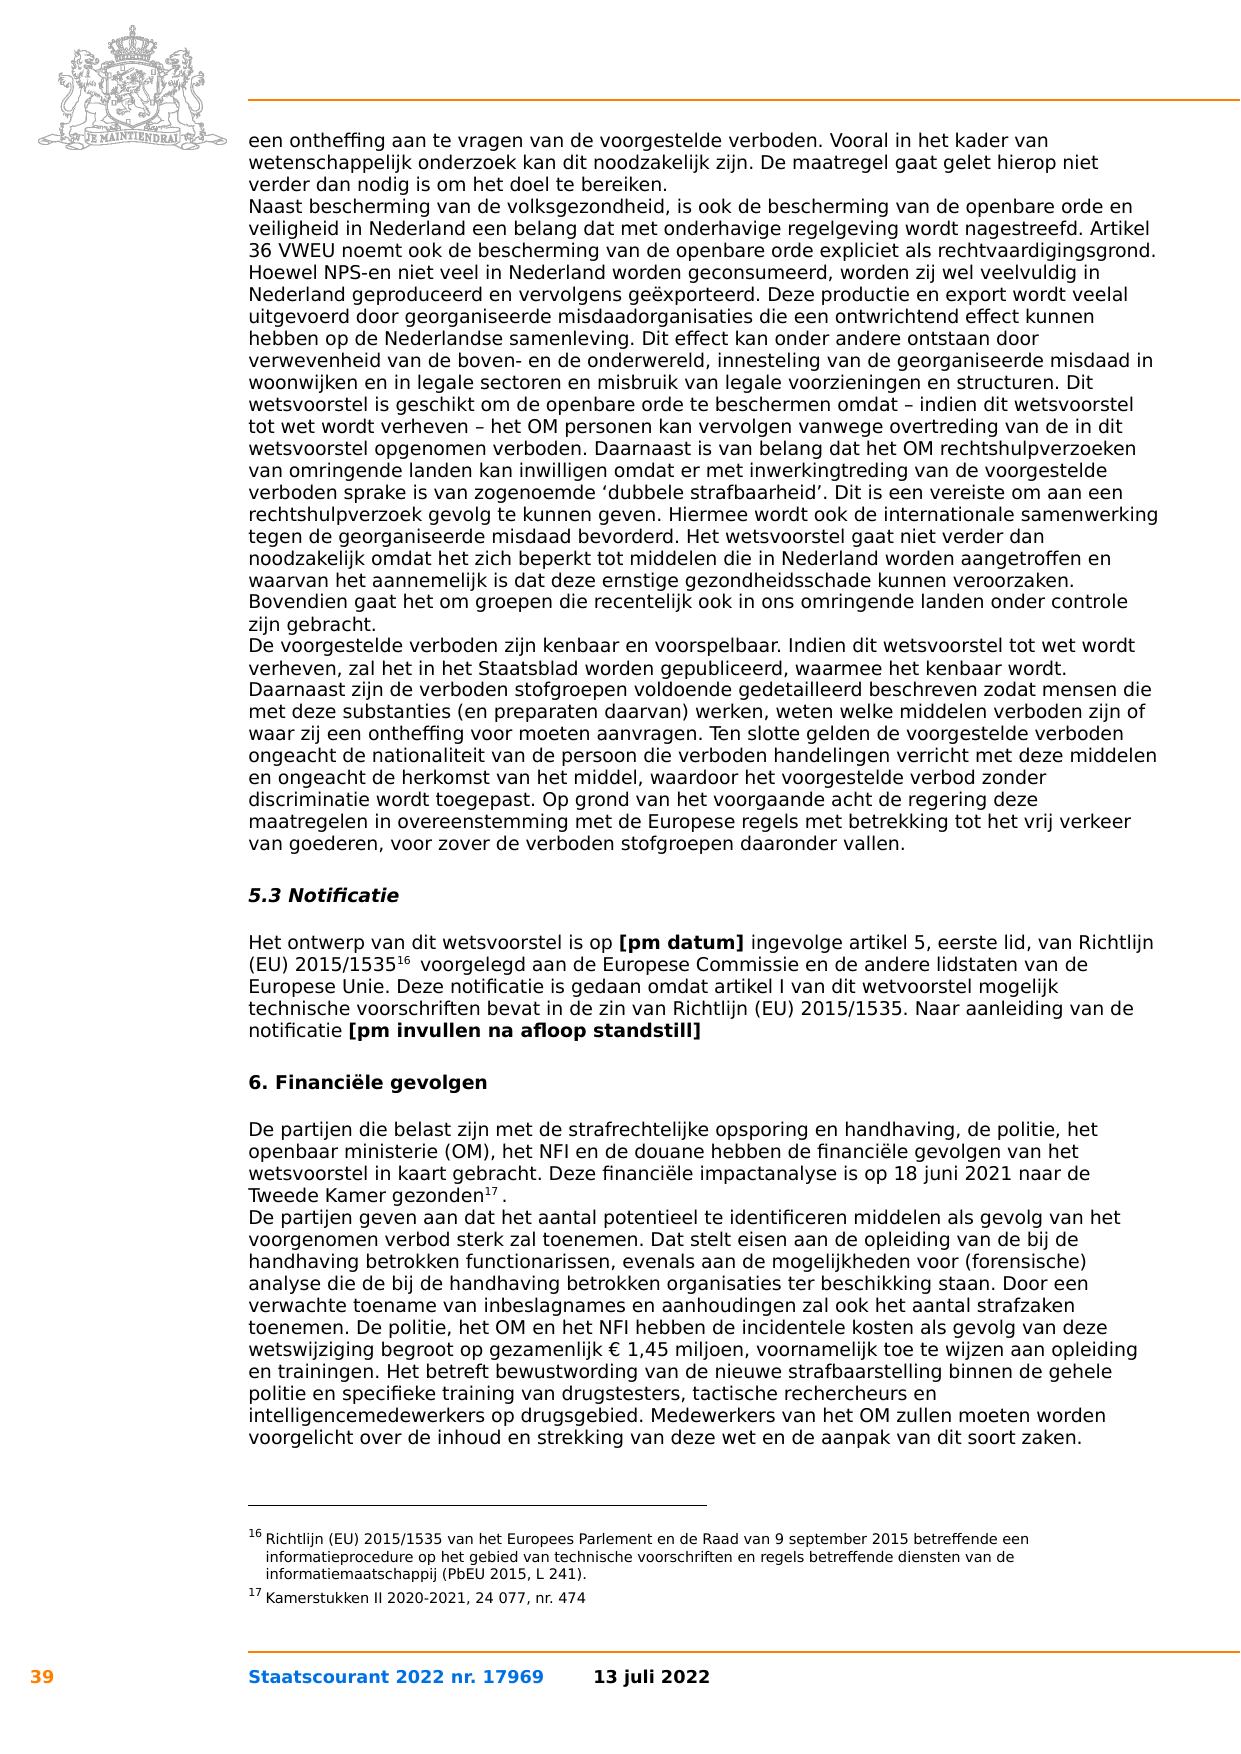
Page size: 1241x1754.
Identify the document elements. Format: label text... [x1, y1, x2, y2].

text De partijen geven aan dat het aantal potentieel te identificeren middelen als gevolg van het voorgenomen verbod sterk zal toenemen. Dat stelt eisen aan de opleiding van de bij de handhaving betrokken functionarissen, evenals aan de mogelijkheden voor (forensische) analyse die de bij de handhaving betrokken organisaties ter beschikking staan. Door een verwachte toename van inbeslagnames en aanhoudingen zal ook het aantal strafzaken toenemen. De politie, het OM en het NFI hebben de incidentele kosten als gevolg van deze wetswijziging begroot op gezamenlijk € 1,45 miljoen, voornamelijk toe te wijzen aan opleiding en trainingen. Het betreft bewustwording van de nieuwe strafbaarstelling binnen de gehele politie en specifieke training van drugstesters, tactische rechercheurs en intelligencemedewerkers op drugsgebied. Medewerkers van het OM zullen moeten worden voorgelicht over de inhoud en strekking van deze wet en de aanpak van dit soort zaken. [248, 1207, 1163, 1449]
picture [38, 25, 227, 150]
text De voorgestelde verboden zijn kenbaar en voorspelbaar. Indien dit wetsvoorstel tot wet wordt verheven, zal het in het Staatsblad worden gepubliceerd, waarmee het kenbaar wordt. Daarnaast zijn de verboden stofgroepen voldoende gedetailleerd beschreven zodat mensen die met deze substanties (en preparaten daarvan) werken, weten welke middelen verboden zijn of waar zij een ontheffing voor moeten aanvragen. Ten slotte gelden de voorgestelde verboden ongeacht de nationaliteit van de persoon die verboden handelingen verricht met deze middelen en ongeacht de herkomst van het middel, waardoor het voorgestelde verbod zonder discriminatie wordt toegepast. Op grond van het voorgaande acht de regering deze maatregelen in overeenstemming met de Europese regels met betrekking tot het vrij verkeer van goederen, voor zover de verboden stofgroepen daaronder vallen. [248, 635, 1163, 855]
subtitle 6. Financiële gevolgen [248, 1072, 1163, 1094]
text Naast bescherming van de volksgezondheid, is ook de bescherming van de openbare orde en veiligheid in Nederland een belang dat met onderhavige regelgeving wordt nagestreefd. Artikel 36 VWEU noemt ook de bescherming van de openbare orde expliciet als rechtvaardigingsgrond. Hoewel NPS-en niet veel in Nederland worden geconsumeerd, worden zij wel veelvuldig in Nederland geproduceerd en vervolgens geëxporteerd. Deze productie en export wordt veelal uitgevoerd door georganiseerde misdaadorganisaties die een ontwrichtend effect kunnen hebben op de Nederlandse samenleving. Dit effect kan onder andere ontstaan door verwevenheid van de boven- en de onderwereld, innesteling van de georganiseerde misdaad in woonwijken en in legale sectoren en misbruik van legale voorzieningen en structuren. Dit wetsvoorstel is geschikt om de openbare orde te beschermen omdat – indien dit wetsvoorstel tot wet wordt verheven – het OM personen kan vervolgen vanwege overtreding van de in dit wetsvoorstel opgenomen verboden. Daarnaast is van belang dat het OM rechtshulpverzoeken van omringende landen kan inwilligen omdat er met inwerkingtreding van de voorgestelde verboden sprake is van zogenoemde ‘dubbele strafbaarheid’. Dit is een vereiste om aan een rechtshulpverzoek gevolg te kunnen geven. Hiermee wordt ook de internationale samenwerking tegen de georganiseerde misdaad bevorderd. Het wetsvoorstel gaat niet verder dan noodzakelijk omdat het zich beperkt tot middelen die in Nederland worden aangetroffen en waarvan het aannemelijk is dat deze ernstige gezondheidsschade kunnen veroorzaken. Bovendien gaat het om groepen die recentelijk ook in ons omringende landen onder controle zijn gebracht. [248, 196, 1163, 635]
text een ontheffing aan te vragen van de voorgestelde verboden. Vooral in het kader van wetenschappelijk onderzoek kan dit noodzakelijk zijn. De maatregel gaat gelet hierop niet verder dan nodig is om het doel te bereiken. [248, 130, 1163, 196]
text De partijen die belast zijn met de strafrechtelijke opsporing en handhaving, de politie, het openbaar ministerie (OM), het NFI en de douane hebben de financiële gevolgen van het wetsvoorstel in kaart gebracht. Deze financiële impactanalyse is op 18 juni 2021 naar de Tweede Kamer gezonden. [248, 1119, 1163, 1207]
subtitle 5.3 Notificatie [248, 885, 1163, 907]
text Het ontwerp van dit wetsvoorstel is op [pm datum] ingevolge artikel 5, eerste lid, van Richtlijn (EU) 2015/1535 voorgelegd aan de Europese Commissie en de andere lidstaten van de Europese Unie. Deze notificatie is gedaan omdat artikel I van dit wetvoorstel mogelijk technische voorschriften bevat in de zin van Richtlijn (EU) 2015/1535. Naar aanleiding van de notificatie [pm invullen na afloop standstill] [248, 932, 1163, 1042]
text Richtlijn (EU) 2015/1535 van het Europees Parlement en de Raad van 9 september 2015 betreffende een informatieprocedure op het gebied van technische voorschriften en regels betreffende diensten van de informatiemaatschappij (PbEU 2015, L 241). [248, 1527, 1163, 1583]
text Kamerstukken II 2020-2021, 24 077, nr. 474 [248, 1586, 1163, 1608]
